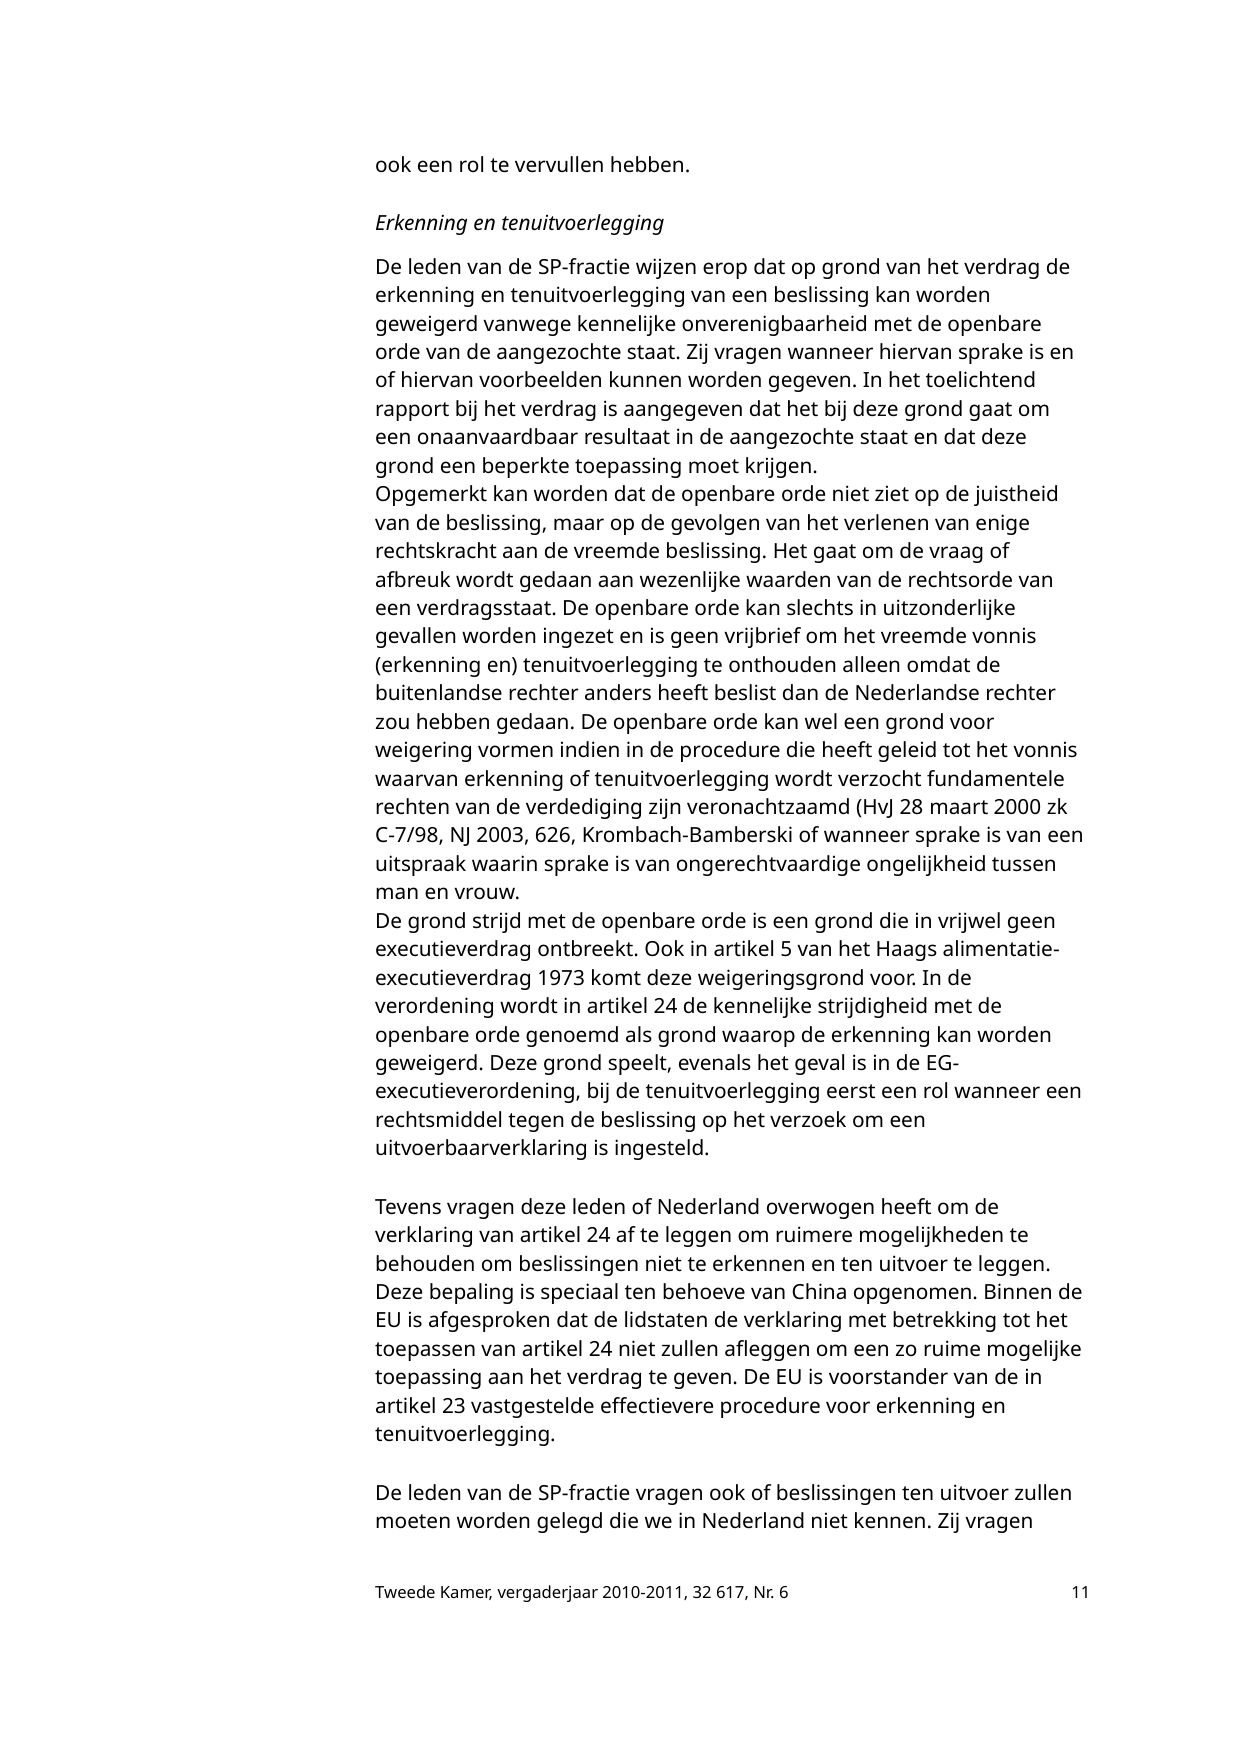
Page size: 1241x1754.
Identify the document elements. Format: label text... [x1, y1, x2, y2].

text ook een rol te vervullen hebben. [375, 150, 1090, 178]
text Deze bepaling is speciaal ten behoeve van China opgenomen. Binnen de EU is afgesproken dat de lidstaten de verklaring met betrekking tot het toepassen van artikel 24 niet zullen afleggen om een zo ruime mogelijke toepassing aan het verdrag te geven. De EU is voorstander van de in artikel 23 vastgestelde effectievere procedure voor erkenning en tenuitvoerlegging. [375, 1277, 1090, 1448]
text Erkenning en tenuitvoerlegging [375, 208, 1090, 237]
text De leden van de SP-fractie wijzen erop dat op grond van het verdrag de erkenning en tenuitvoerlegging van een beslissing kan worden geweigerd vanwege kennelijke onverenigbaarheid met de openbare orde van de aangezochte staat. Zij vragen wanneer hiervan sprake is en of hiervan voorbeelden kunnen worden gegeven. In het toelichtend rapport bij het verdrag is aangegeven dat het bij deze grond gaat om een onaanvaardbaar resultaat in de aangezochte staat en dat deze grond een beperkte toepassing moet krijgen. [375, 252, 1090, 479]
text De leden van de SP-fractie vragen ook of beslissingen ten uitvoer zullen moeten worden gelegd die we in Nederland niet kennen. Zij vragen [375, 1478, 1090, 1535]
text Opgemerkt kan worden dat de openbare orde niet ziet op de juistheid van de beslissing, maar op de gevolgen van het verlenen van enige rechtskracht aan de vreemde beslissing. Het gaat om de vraag of afbreuk wordt gedaan aan wezenlijke waarden van de rechtsorde van een verdragsstaat. De openbare orde kan slechts in uitzonderlijke gevallen worden ingezet en is geen vrijbrief om het vreemde vonnis (erkenning en) tenuitvoerlegging te onthouden alleen omdat de buitenlandse rechter anders heeft beslist dan de Nederlandse rechter zou hebben gedaan. De openbare orde kan wel een grond voor weigering vormen indien in de procedure die heeft geleid tot het vonnis waarvan erkenning of tenuitvoerlegging wordt verzocht fundamentele rechten van de verdediging zijn veronachtzaamd (HvJ 28 maart 2000 zk C-7/98, NJ 2003, 626, Krombach-Bamberski of wanneer sprake is van een uitspraak waarin sprake is van ongerechtvaardige ongelijkheid tussen man en vrouw. [375, 479, 1090, 906]
text Tevens vragen deze leden of Nederland overwogen heeft om de verklaring van artikel 24 af te leggen om ruimere mogelijkheden te behouden om beslissingen niet te erkennen en ten uitvoer te leggen. [375, 1192, 1090, 1277]
text De grond strijd met de openbare orde is een grond die in vrijwel geen executieverdrag ontbreekt. Ook in artikel 5 van het Haags alimentatie-executieverdrag 1973 komt deze weigeringsgrond voor. In de verordening wordt in artikel 24 de kennelijke strijdigheid met de openbare orde genoemd als grond waarop de erkenning kan worden geweigerd. Deze grond speelt, evenals het geval is in de EG-executieverordening, bij de tenuitvoerlegging eerst een rol wanneer een rechtsmiddel tegen de beslissing op het verzoek om een uitvoerbaarverklaring is ingesteld. [375, 906, 1090, 1162]
